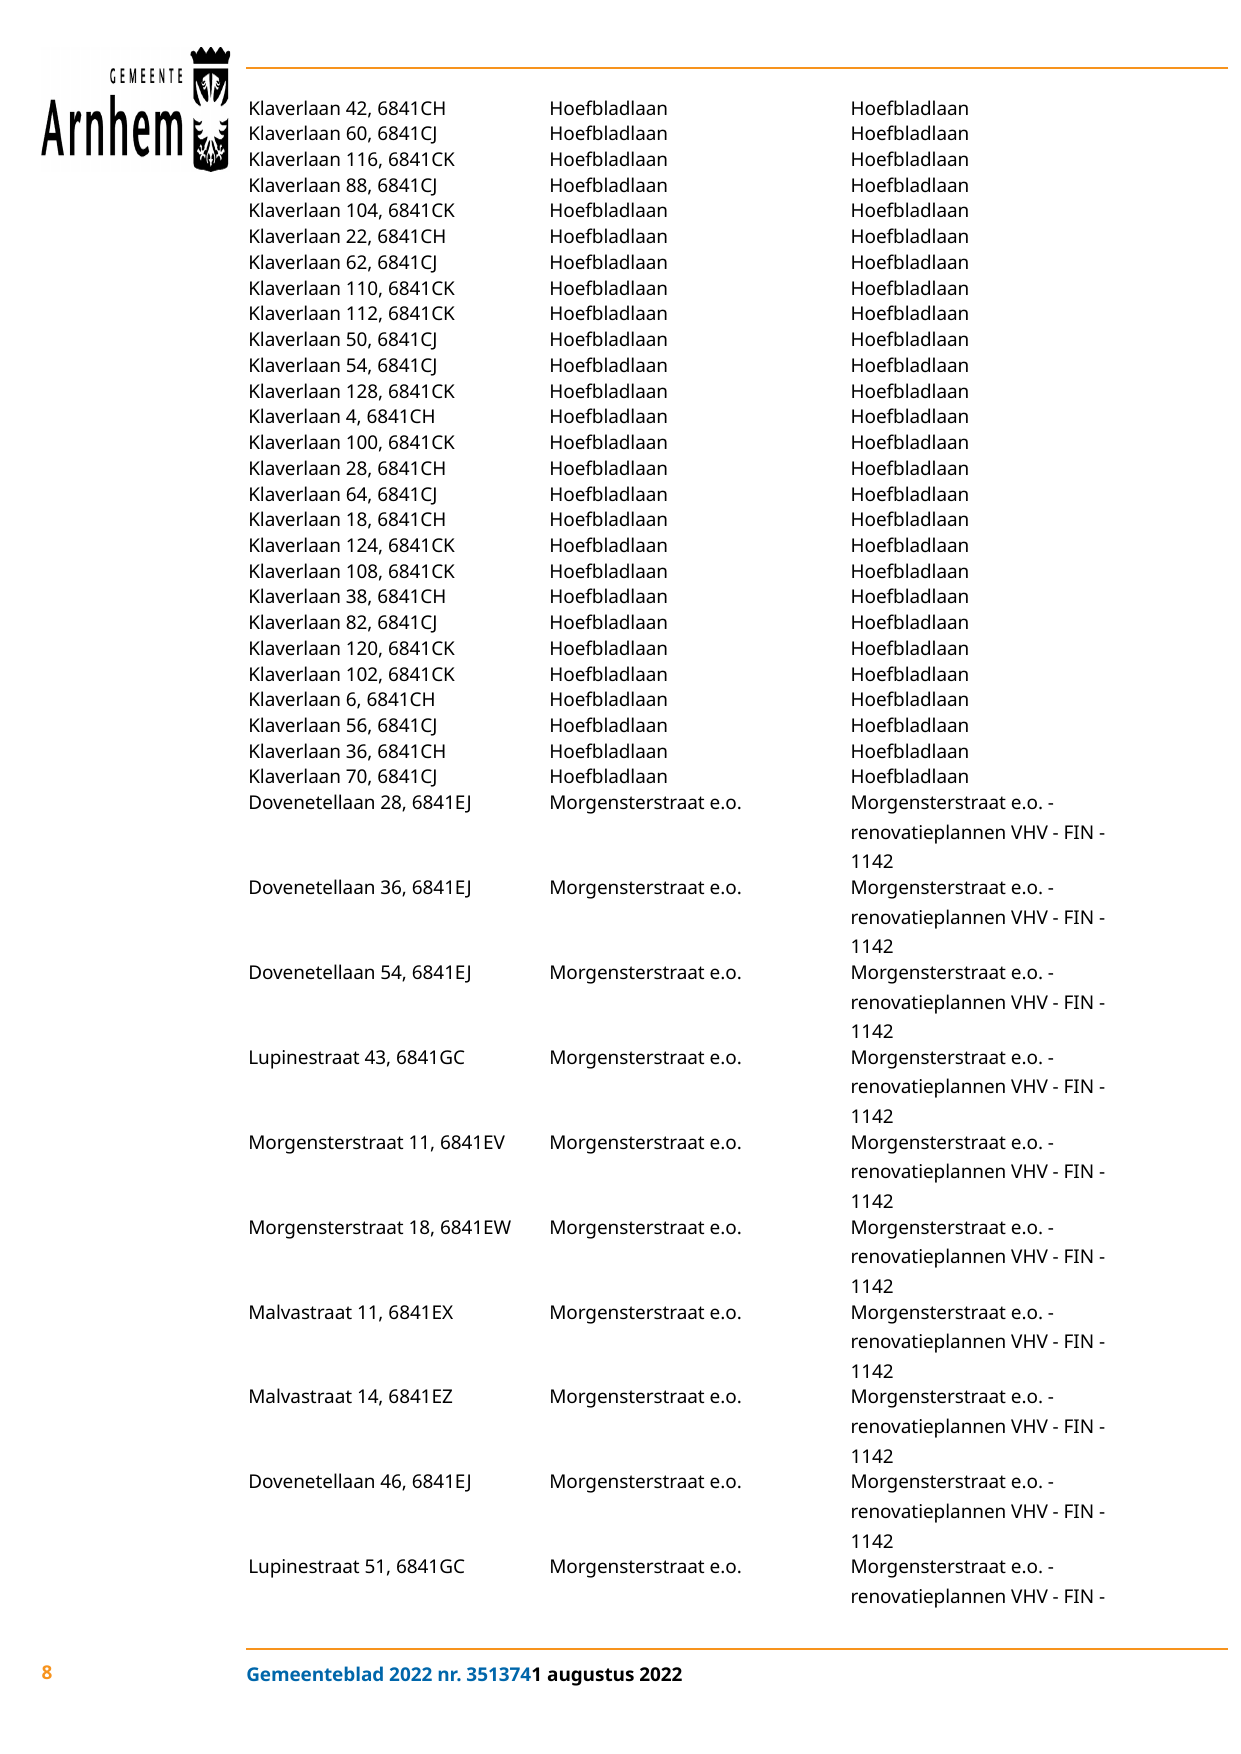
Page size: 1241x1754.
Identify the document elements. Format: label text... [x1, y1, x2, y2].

table_cell Klaverlaan 124, 6841CK [248, 532, 549, 558]
table_cell Hoefbladlaan [549, 301, 850, 326]
table_cell Hoefbladlaan [850, 429, 1152, 455]
table_cell Hoefbladlaan [850, 635, 1152, 661]
table_cell Morgensterstraat e.o. - renovatieplannen VHV - FIN - 1142 [850, 1129, 1152, 1214]
table_cell Klaverlaan 62, 6841CJ [248, 249, 549, 275]
table_cell Morgensterstraat 18, 6841EW [248, 1214, 549, 1299]
table_cell Morgensterstraat e.o. - renovatieplannen VHV - FIN - 1142 [850, 874, 1152, 959]
table_cell Klaverlaan 102, 6841CK [248, 661, 549, 687]
table_cell Hoefbladlaan [850, 687, 1152, 712]
table_cell Hoefbladlaan [549, 738, 850, 764]
table_cell Hoefbladlaan [549, 429, 850, 455]
table_cell Morgensterstraat e.o. - renovatieplannen VHV - FIN [850, 1554, 1152, 1609]
table_cell Klaverlaan 42, 6841CH [248, 95, 549, 121]
table_cell Dovenetellaan 28, 6841EJ [248, 790, 549, 874]
table_cell Hoefbladlaan [549, 481, 850, 506]
table_cell Klaverlaan 120, 6841CK [248, 635, 549, 661]
table_cell Dovenetellaan 36, 6841EJ [248, 874, 549, 959]
table_cell Hoefbladlaan [549, 352, 850, 378]
table_cell Klaverlaan 28, 6841CH [248, 455, 549, 481]
table_cell Lupinestraat 43, 6841GC [248, 1044, 549, 1129]
table_cell Morgensterstraat e.o. [549, 1129, 850, 1214]
table_cell Klaverlaan 56, 6841CJ [248, 712, 549, 738]
table_cell Malvastraat 14, 6841EZ [248, 1384, 549, 1469]
table_cell Hoefbladlaan [850, 146, 1152, 172]
table_cell Hoefbladlaan [850, 506, 1152, 532]
table_cell Klaverlaan 88, 6841CJ [248, 172, 549, 198]
table_cell Hoefbladlaan [850, 378, 1152, 403]
table_cell Hoefbladlaan [850, 404, 1152, 429]
table_cell Morgensterstraat e.o. - renovatieplannen VHV - FIN - 1142 [850, 1299, 1152, 1384]
table_cell Hoefbladlaan [850, 326, 1152, 352]
table_cell Klaverlaan 110, 6841CK [248, 275, 549, 301]
table_cell Klaverlaan 4, 6841CH [248, 404, 549, 429]
table_cell Hoefbladlaan [549, 249, 850, 275]
table_cell Morgensterstraat e.o. - renovatieplannen VHV - FIN - 1142 [850, 1214, 1152, 1299]
table_cell Klaverlaan 38, 6841CH [248, 584, 549, 609]
table_cell Hoefbladlaan [549, 661, 850, 687]
table_cell Morgensterstraat e.o. [549, 1384, 850, 1469]
table_cell Hoefbladlaan [850, 738, 1152, 764]
table_cell Klaverlaan 128, 6841CK [248, 378, 549, 403]
table_cell Hoefbladlaan [549, 635, 850, 661]
table_cell Hoefbladlaan [549, 95, 850, 121]
table_cell Klaverlaan 18, 6841CH [248, 506, 549, 532]
table_cell Hoefbladlaan [850, 558, 1152, 584]
table_cell Hoefbladlaan [850, 481, 1152, 506]
table_cell Morgensterstraat e.o. [549, 874, 850, 959]
table_cell Hoefbladlaan [850, 121, 1152, 146]
table_cell Klaverlaan 22, 6841CH [248, 224, 549, 249]
table_cell Hoefbladlaan [850, 275, 1152, 301]
table_cell Hoefbladlaan [549, 687, 850, 712]
table_cell Klaverlaan 104, 6841CK [248, 198, 549, 223]
table_cell Morgensterstraat e.o. - renovatieplannen VHV - FIN - 1142 [850, 1469, 1152, 1553]
table_cell Hoefbladlaan [850, 352, 1152, 378]
table_cell Klaverlaan 36, 6841CH [248, 738, 549, 764]
table_cell Klaverlaan 64, 6841CJ [248, 481, 549, 506]
table_cell Hoefbladlaan [850, 172, 1152, 198]
table_cell Dovenetellaan 46, 6841EJ [248, 1469, 549, 1553]
table_cell Morgensterstraat e.o. - renovatieplannen VHV - FIN - 1142 [850, 959, 1152, 1044]
table_cell Morgensterstraat e.o. [549, 1299, 850, 1384]
table_cell Hoefbladlaan [549, 224, 850, 249]
table_cell Hoefbladlaan [549, 764, 850, 789]
table_cell Malvastraat 11, 6841EX [248, 1299, 549, 1384]
table_cell Klaverlaan 82, 6841CJ [248, 609, 549, 635]
table_cell Hoefbladlaan [549, 404, 850, 429]
table_cell Morgensterstraat e.o. [549, 1214, 850, 1299]
table_cell Hoefbladlaan [850, 661, 1152, 687]
table_cell Hoefbladlaan [549, 146, 850, 172]
table_cell Hoefbladlaan [850, 532, 1152, 558]
table_cell Hoefbladlaan [850, 712, 1152, 738]
table_cell Klaverlaan 116, 6841CK [248, 146, 549, 172]
table_cell Klaverlaan 70, 6841CJ [248, 764, 549, 789]
table_cell Hoefbladlaan [549, 121, 850, 146]
table_cell Klaverlaan 112, 6841CK [248, 301, 549, 326]
table_cell Hoefbladlaan [850, 224, 1152, 249]
picture [41, 47, 231, 172]
table_cell Hoefbladlaan [549, 378, 850, 403]
table_cell Hoefbladlaan [850, 301, 1152, 326]
table_cell Morgensterstraat e.o. [549, 1044, 850, 1129]
table_cell Hoefbladlaan [549, 558, 850, 584]
table_cell Morgensterstraat 11, 6841EV [248, 1129, 549, 1214]
table_cell Dovenetellaan 54, 6841EJ [248, 959, 549, 1044]
table_cell Klaverlaan 50, 6841CJ [248, 326, 549, 352]
table_cell Klaverlaan 108, 6841CK [248, 558, 549, 584]
table_cell Hoefbladlaan [850, 764, 1152, 789]
table_cell Hoefbladlaan [850, 249, 1152, 275]
table_cell Hoefbladlaan [549, 172, 850, 198]
table_cell Hoefbladlaan [549, 712, 850, 738]
table_cell Hoefbladlaan [549, 198, 850, 223]
table_cell Hoefbladlaan [549, 609, 850, 635]
table_cell Hoefbladlaan [549, 275, 850, 301]
table_cell Morgensterstraat e.o. - renovatieplannen VHV - FIN - 1142 [850, 1044, 1152, 1129]
table_cell Hoefbladlaan [850, 95, 1152, 121]
table_cell Morgensterstraat e.o. [549, 959, 850, 1044]
table_cell Morgensterstraat e.o. - renovatieplannen VHV - FIN - 1142 [850, 1384, 1152, 1469]
table_cell Hoefbladlaan [549, 326, 850, 352]
table_cell Morgensterstraat e.o. - renovatieplannen VHV - FIN - 1142 [850, 790, 1152, 874]
table_cell Klaverlaan 100, 6841CK [248, 429, 549, 455]
table_cell Hoefbladlaan [850, 584, 1152, 609]
table_cell Hoefbladlaan [549, 455, 850, 481]
table_cell Hoefbladlaan [549, 532, 850, 558]
table_cell Lupinestraat 51, 6841GC [248, 1554, 549, 1609]
table_cell Hoefbladlaan [850, 455, 1152, 481]
table_cell Morgensterstraat e.o. [549, 790, 850, 874]
table_cell Morgensterstraat e.o. [549, 1469, 850, 1553]
table_cell Hoefbladlaan [850, 198, 1152, 223]
table_cell Klaverlaan 54, 6841CJ [248, 352, 549, 378]
table_cell Klaverlaan 6, 6841CH [248, 687, 549, 712]
table_cell Klaverlaan 60, 6841CJ [248, 121, 549, 146]
table_cell Morgensterstraat e.o. [549, 1554, 850, 1609]
table_cell Hoefbladlaan [549, 584, 850, 609]
table_cell Hoefbladlaan [549, 506, 850, 532]
table_cell Hoefbladlaan [850, 609, 1152, 635]
